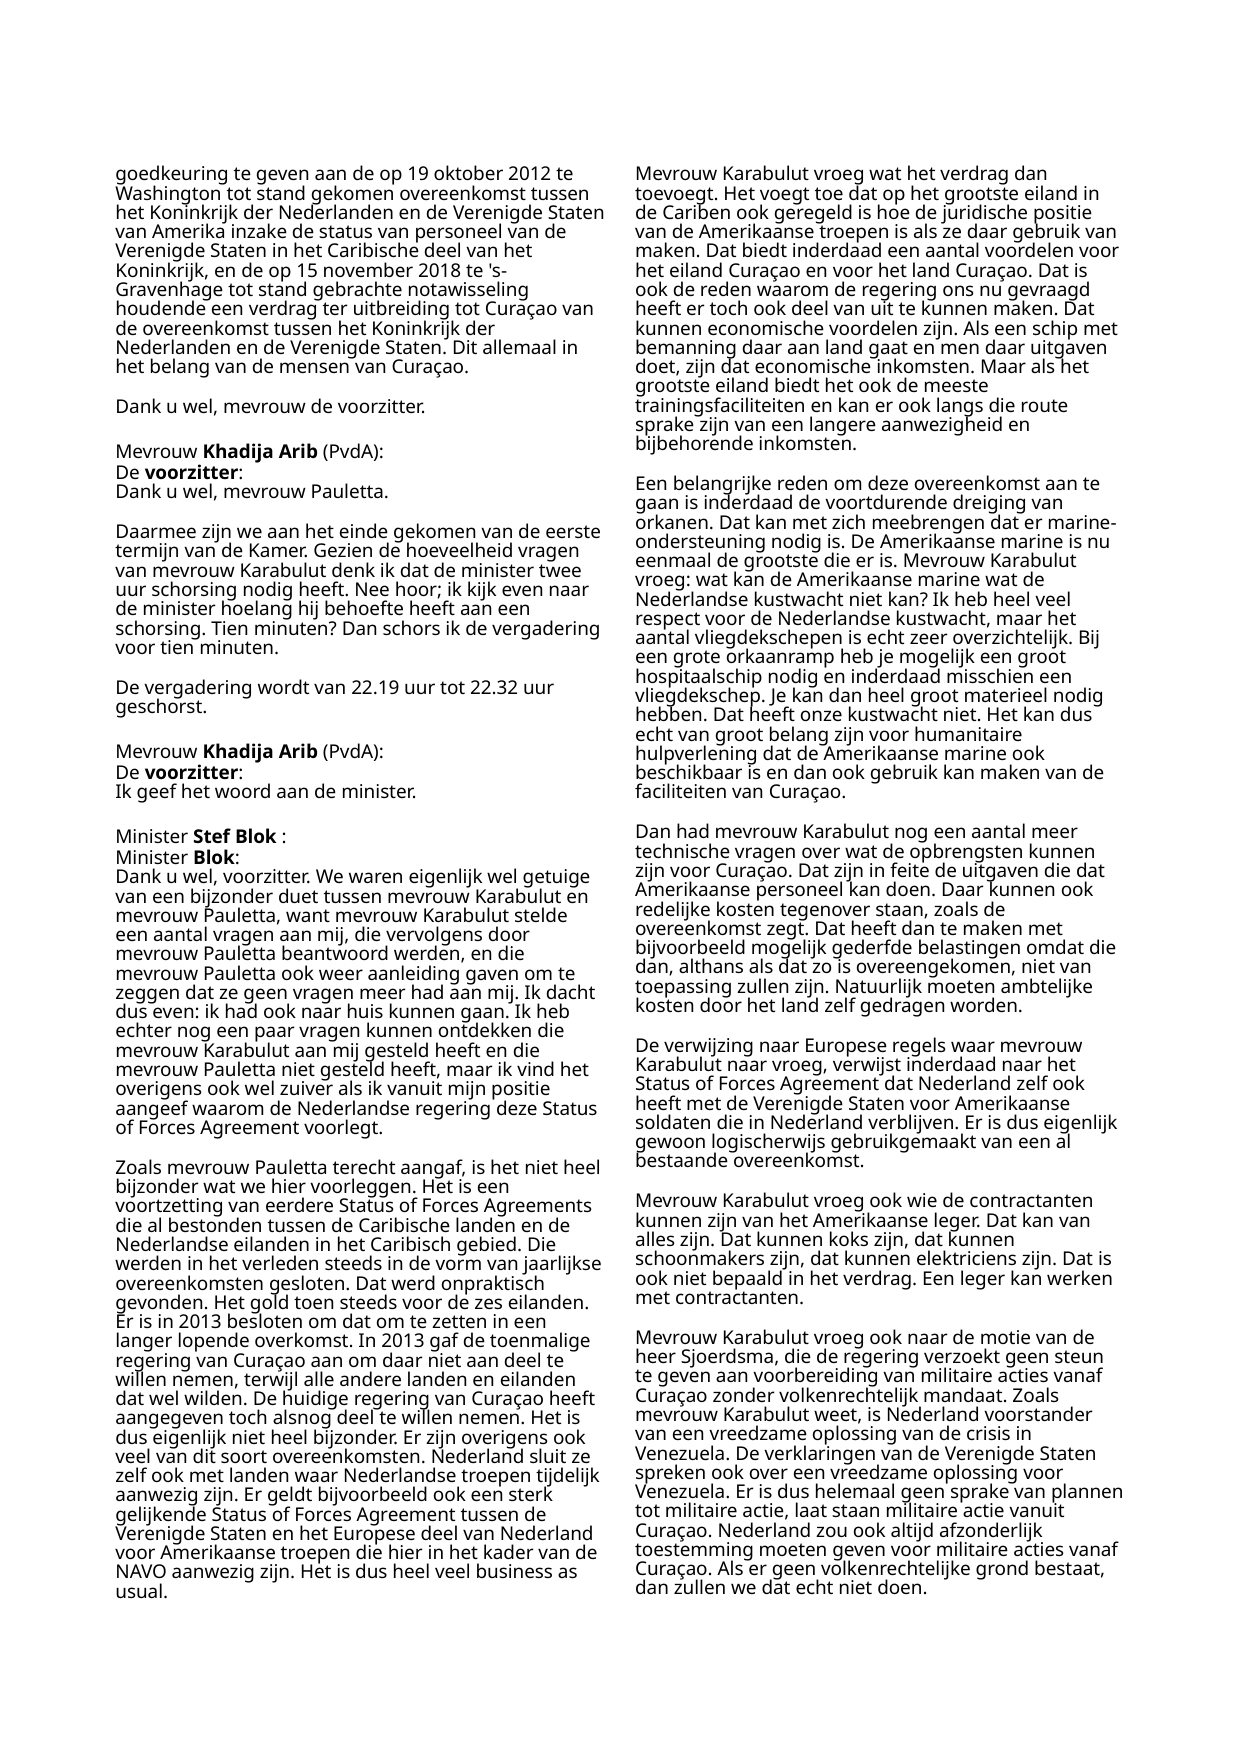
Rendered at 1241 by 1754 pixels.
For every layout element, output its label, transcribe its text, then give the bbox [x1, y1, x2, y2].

text De vergadering wordt van 22.19 uur tot 22.32 uur geschorst. [115, 679, 605, 717]
text Dan had mevrouw Karabulut nog een aantal meer technische vragen over wat de opbrengsten kunnen zijn voor Curaçao. Dat zijn in feite de uitgaven die dat Amerikaanse personeel kan doen. Daar kunnen ook redelijke kosten tegenover staan, zoals de overeenkomst zegt. Dat heeft dan te maken met bijvoorbeeld mogelijk gederfde belastingen omdat die dan, althans als dat zo is overeengekomen, niet van toepassing zullen zijn. Natuurlijk moeten ambtelijke kosten door het land zelf gedragen worden. [635, 823, 1125, 1016]
text Mevrouw Khadija Arib (PvdA): [115, 438, 605, 464]
text De verwijzing naar Europese regels waar mevrouw Karabulut naar vroeg, verwijst inderdaad naar het Status of Forces Agreement dat Nederland zelf ook heeft met de Verenigde Staten voor Amerikaanse soldaten die in Nederland verblijven. Er is dus eigenlijk gewoon logischerwijs gebruikgemaakt van een al bestaande overeenkomst. [635, 1037, 1125, 1172]
text Ik geef het woord aan de minister. [115, 783, 605, 802]
text De voorzitter: [115, 764, 605, 783]
text Mevrouw Karabulut vroeg wat het verdrag dan toevoegt. Het voegt toe dat op het grootste eiland in de Cariben ook geregeld is hoe de juridische positie van de Amerikaanse troepen is als ze daar gebruik van maken. Dat biedt inderdaad een aantal voordelen voor het eiland Curaçao en voor het land Curaçao. Dat is ook de reden waarom de regering ons nu gevraagd heeft er toch ook deel van uit te kunnen maken. Dat kunnen economische voordelen zijn. Als een schip met bemanning daar aan land gaat en men daar uitgaven doet, zijn dat economische inkomsten. Maar als het grootste eiland biedt het ook de meeste trainingsfaciliteiten en kan er ook langs die route sprake zijn van een langere aanwezigheid en bijbehorende inkomsten. [635, 165, 1125, 454]
text goedkeuring te geven aan de op 19 oktober 2012 te Washington tot stand gekomen overeenkomst tussen het Koninkrijk der Nederlanden en de Verenigde Staten van Amerika inzake de status van personeel van de Verenigde Staten in het Caribische deel van het Koninkrijk, en de op 15 november 2018 te 's-Gravenhage tot stand gebrachte notawisseling houdende een verdrag ter uitbreiding tot Curaçao van de overeenkomst tussen het Koninkrijk der Nederlanden en de Verenigde Staten. Dit allemaal in het belang van de mensen van Curaçao. [115, 165, 605, 377]
text De voorzitter: [115, 464, 605, 483]
text Minister Blok: [115, 849, 605, 868]
text Dank u wel, mevrouw de voorzitter. [115, 398, 605, 417]
text Mevrouw Karabulut vroeg ook wie de contractanten kunnen zijn van het Amerikaanse leger. Dat kan van alles zijn. Dat kunnen koks zijn, dat kunnen schoonmakers zijn, dat kunnen elektriciens zijn. Dat is ook niet bepaald in het verdrag. Een leger kan werken met contractanten. [635, 1192, 1125, 1308]
text Dank u wel, voorzitter. We waren eigenlijk wel getuige van een bijzonder duet tussen mevrouw Karabulut en mevrouw Pauletta, want mevrouw Karabulut stelde een aantal vragen aan mij, die vervolgens door mevrouw Pauletta beantwoord werden, en die mevrouw Pauletta ook weer aanleiding gaven om te zeggen dat ze geen vragen meer had aan mij. Ik dacht dus even: ik had ook naar huis kunnen gaan. Ik heb echter nog een paar vragen kunnen ontdekken die mevrouw Karabulut aan mij gesteld heeft en die mevrouw Pauletta niet gesteld heeft, maar ik vind het overigens ook wel zuiver als ik vanuit mijn positie aangeef waarom de Nederlandse regering deze Status of Forces Agreement voorlegt. [115, 868, 605, 1138]
text Minister Stef Blok : [115, 823, 605, 849]
text Daarmee zijn we aan het einde gekomen van de eerste termijn van de Kamer. Gezien de hoeveelheid vragen van mevrouw Karabulut denk ik dat de minister twee uur schorsing nodig heeft. Nee hoor; ik kijk even naar de minister hoelang hij behoefte heeft aan een schorsing. Tien minuten? Dan schors ik de vergadering voor tien minuten. [115, 523, 605, 658]
text Mevrouw Karabulut vroeg ook naar de motie van de heer Sjoerdsma, die de regering verzoekt geen steun te geven aan voorbereiding van militaire acties vanaf Curaçao zonder volkenrechtelijk mandaat. Zoals mevrouw Karabulut weet, is Nederland voorstander van een vreedzame oplossing van de crisis in Venezuela. De verklaringen van de Verenigde Staten spreken ook over een vreedzame oplossing voor Venezuela. Er is dus helemaal geen sprake van plannen tot militaire actie, laat staan militaire actie vanuit Curaçao. Nederland zou ook altijd afzonderlijk toestemming moeten geven voor militaire acties vanaf Curaçao. Als er geen volkenrechtelijke grond bestaat, dan zullen we dat echt niet doen. [635, 1329, 1125, 1599]
text Dank u wel, mevrouw Pauletta. [115, 483, 605, 502]
text Mevrouw Khadija Arib (PvdA): [115, 738, 605, 764]
text Een belangrijke reden om deze overeenkomst aan te gaan is inderdaad de voortdurende dreiging van orkanen. Dat kan met zich meebrengen dat er marine-ondersteuning nodig is. De Amerikaanse marine is nu eenmaal de grootste die er is. Mevrouw Karabulut vroeg: wat kan de Amerikaanse marine wat de Nederlandse kustwacht niet kan? Ik heb heel veel respect voor de Nederlandse kustwacht, maar het aantal vliegdekschepen is echt zeer overzichtelijk. Bij een grote orkaanramp heb je mogelijk een groot hospitaalschip nodig en inderdaad misschien een vliegdekschep. Je kan dan heel groot materieel nodig hebben. Dat heeft onze kustwacht niet. Het kan dus echt van groot belang zijn voor humanitaire hulpverlening dat de Amerikaanse marine ook beschikbaar is en dan ook gebruik kan maken van de faciliteiten van Curaçao. [635, 475, 1125, 803]
text Zoals mevrouw Pauletta terecht aangaf, is het niet heel bijzonder wat we hier voorleggen. Het is een voortzetting van eerdere Status of Forces Agreements die al bestonden tussen de Caribische landen en de Nederlandse eilanden in het Caribisch gebied. Die werden in het verleden steeds in de vorm van jaarlijkse overeenkomsten gesloten. Dat werd onpraktisch gevonden. Het gold toen steeds voor de zes eilanden. Er is in 2013 besloten om dat om te zetten in een langer lopende overkomst. In 2013 gaf de toenmalige regering van Curaçao aan om daar niet aan deel te willen nemen, terwijl alle andere landen en eilanden dat wel wilden. De huidige regering van Curaçao heeft aangegeven toch alsnog deel te willen nemen. Het is dus eigenlijk niet heel bijzonder. Er zijn overigens ook veel van dit soort overeenkomsten. Nederland sluit ze zelf ook met landen waar Nederlandse troepen tijdelijk aanwezig zijn. Er geldt bijvoorbeeld ook een sterk gelijkende Status of Forces Agreement tussen de Verenigde Staten en het Europese deel van Nederland voor Amerikaanse troepen die hier in het kader van de NAVO aanwezig zijn. Het is dus heel veel business as usual. [115, 1159, 605, 1602]
